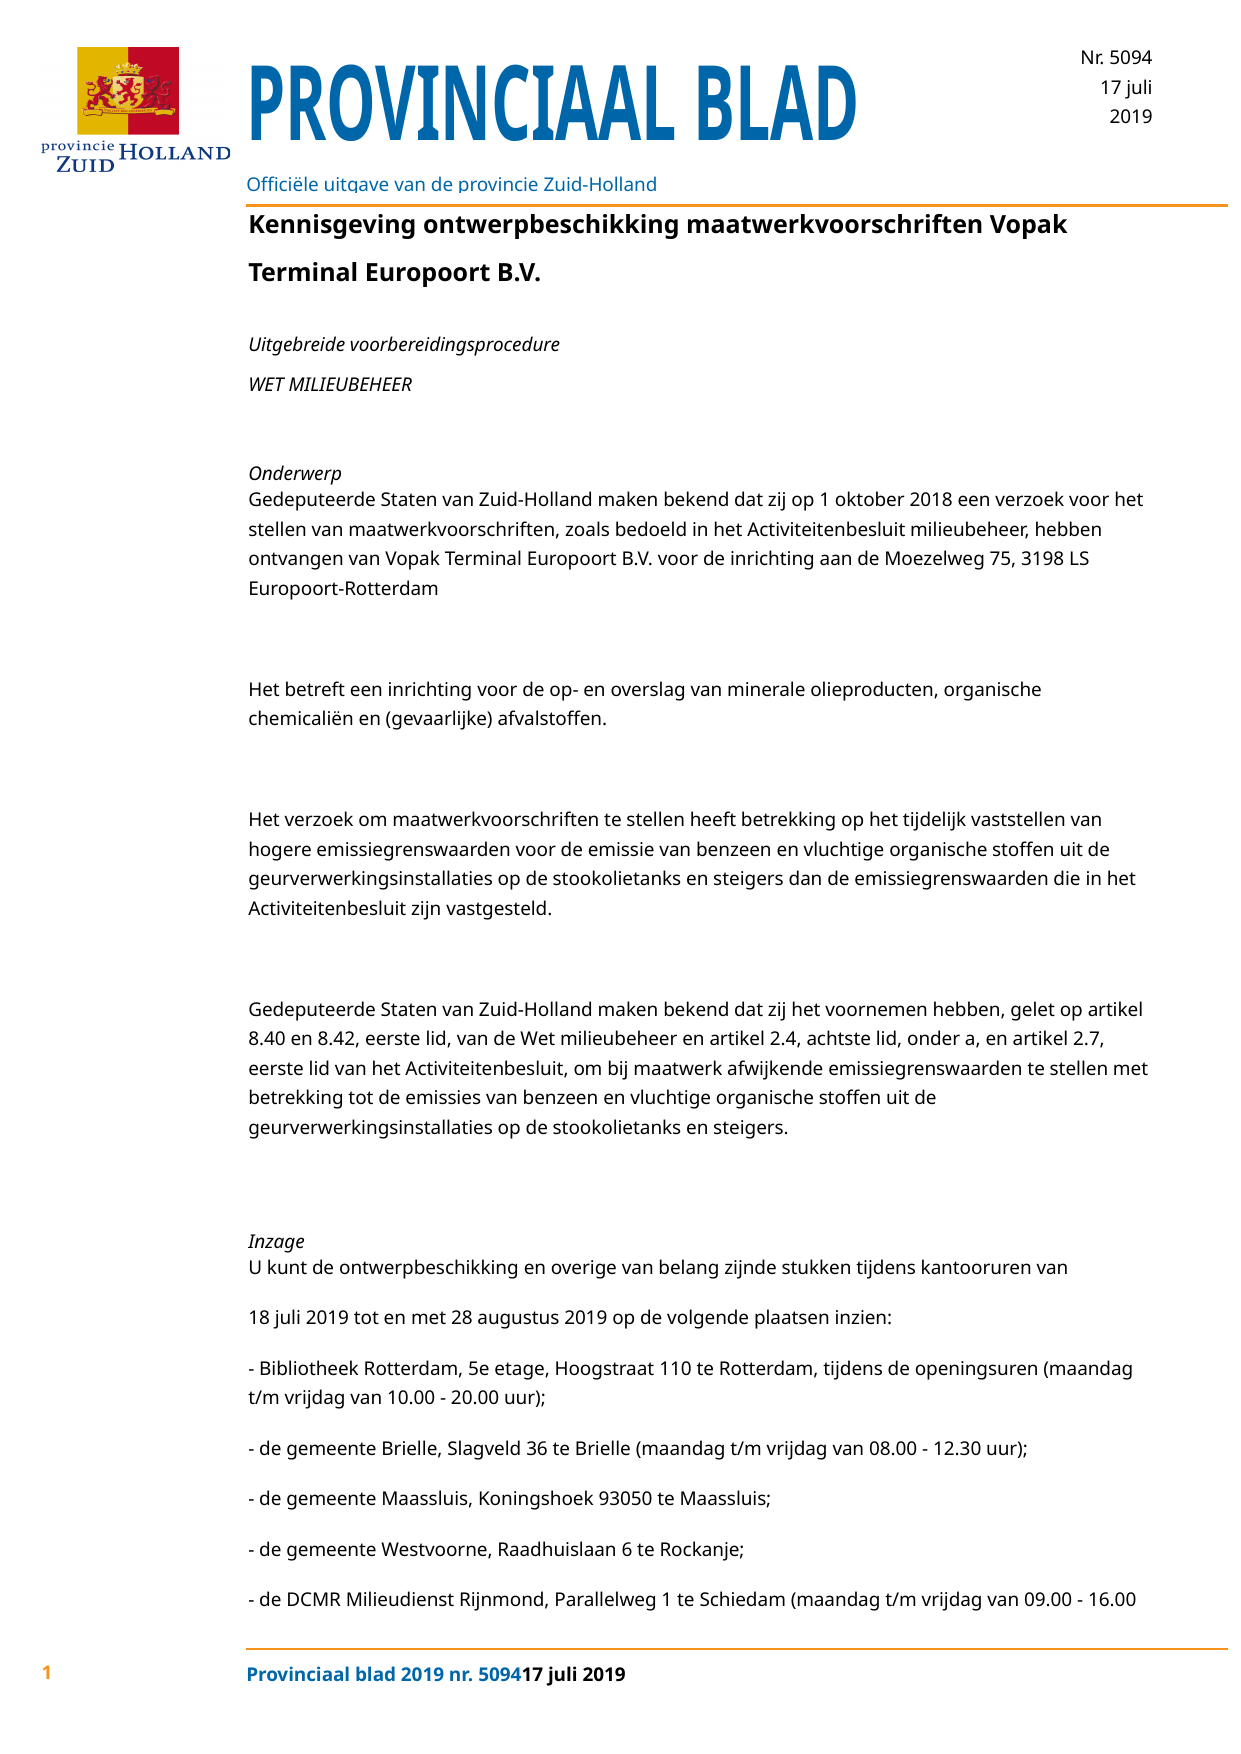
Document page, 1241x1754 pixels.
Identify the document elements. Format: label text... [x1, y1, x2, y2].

text Inzage [248, 1228, 1152, 1254]
text Uitgebreide voorbereidingsprocedure [248, 331, 1152, 357]
text - de gemeente Westvoorne, Raadhuislaan 6 te Rockanje; [248, 1536, 1152, 1562]
text Onderwerp [248, 460, 1152, 486]
text Gedeputeerde Staten van Zuid-Holland maken bekend dat zij het voornemen hebben, gelet op artikel 8.40 en 8.42, eerste lid, van de Wet milieubeheer en artikel 2.4, achtste lid, onder a, en artikel 2.7, eerste lid van het Activiteitenbesluit, om bij maatwerk afwijkende emissiegrenswaarden te stellen met betrekking tot de emissies van benzeen en vluchtige organische stoffen uit de geurverwerkingsinstallaties op de stookolietanks en steigers. [248, 996, 1152, 1140]
picture [41, 47, 231, 172]
text Kennisgeving ontwerpbeschikking maatwerkvoorschriften Vopak Terminal Europoort B.V. [248, 207, 1152, 288]
text - de DCMR Milieudienst Rijnmond, Parallelweg 1 te Schiedam (maandag t/m vrijdag van 09.00 - 16.00 [248, 1586, 1152, 1612]
text - de gemeente Brielle, Slagveld 36 te Brielle (maandag t/m vrijdag van 08.00 - 12.30 uur); [248, 1435, 1152, 1461]
text - Bibliotheek Rotterdam, 5e etage, Hoogstraat 110 te Rotterdam, tijdens de openingsuren (maandag t/m vrijdag van 10.00 - 20.00 uur); [248, 1355, 1152, 1410]
text WET MILIEUBEHEER [248, 371, 1152, 396]
text Het verzoek om maatwerkvoorschriften te stellen heeft betrekking op het tijdelijk vaststellen van hogere emissiegrenswaarden voor de emissie van benzeen en vluchtige organische stoffen uit de geurverwerkingsinstallaties op de stookolietanks en steigers dan de emissiegrenswaarden die in het Activiteitenbesluit zijn vastgesteld. [248, 806, 1152, 921]
text U kunt de ontwerpbeschikking en overige van belang zijnde stukken tijdens kantooruren van [248, 1254, 1152, 1280]
text 18 juli 2019 tot en met 28 augustus 2019 op de volgende plaatsen inzien: [248, 1304, 1152, 1330]
text Het betreft een inrichting voor de op- en overslag van minerale olieproducten, organische chemicaliën en (gevaarlijke) afvalstoffen. [248, 676, 1152, 731]
text - de gemeente Maassluis, Koningshoek 93050 te Maassluis; [248, 1485, 1152, 1511]
text Gedeputeerde Staten van Zuid-Holland maken bekend dat zij op 1 oktober 2018 een verzoek voor het stellen van maatwerkvoorschriften, zoals bedoeld in het Activiteitenbesluit milieubeheer, hebben ontvangen van Vopak Terminal Europoort B.V. voor de inrichting aan de Moezelweg 75, 3198 LS Europoort-Rotterdam [248, 486, 1152, 601]
